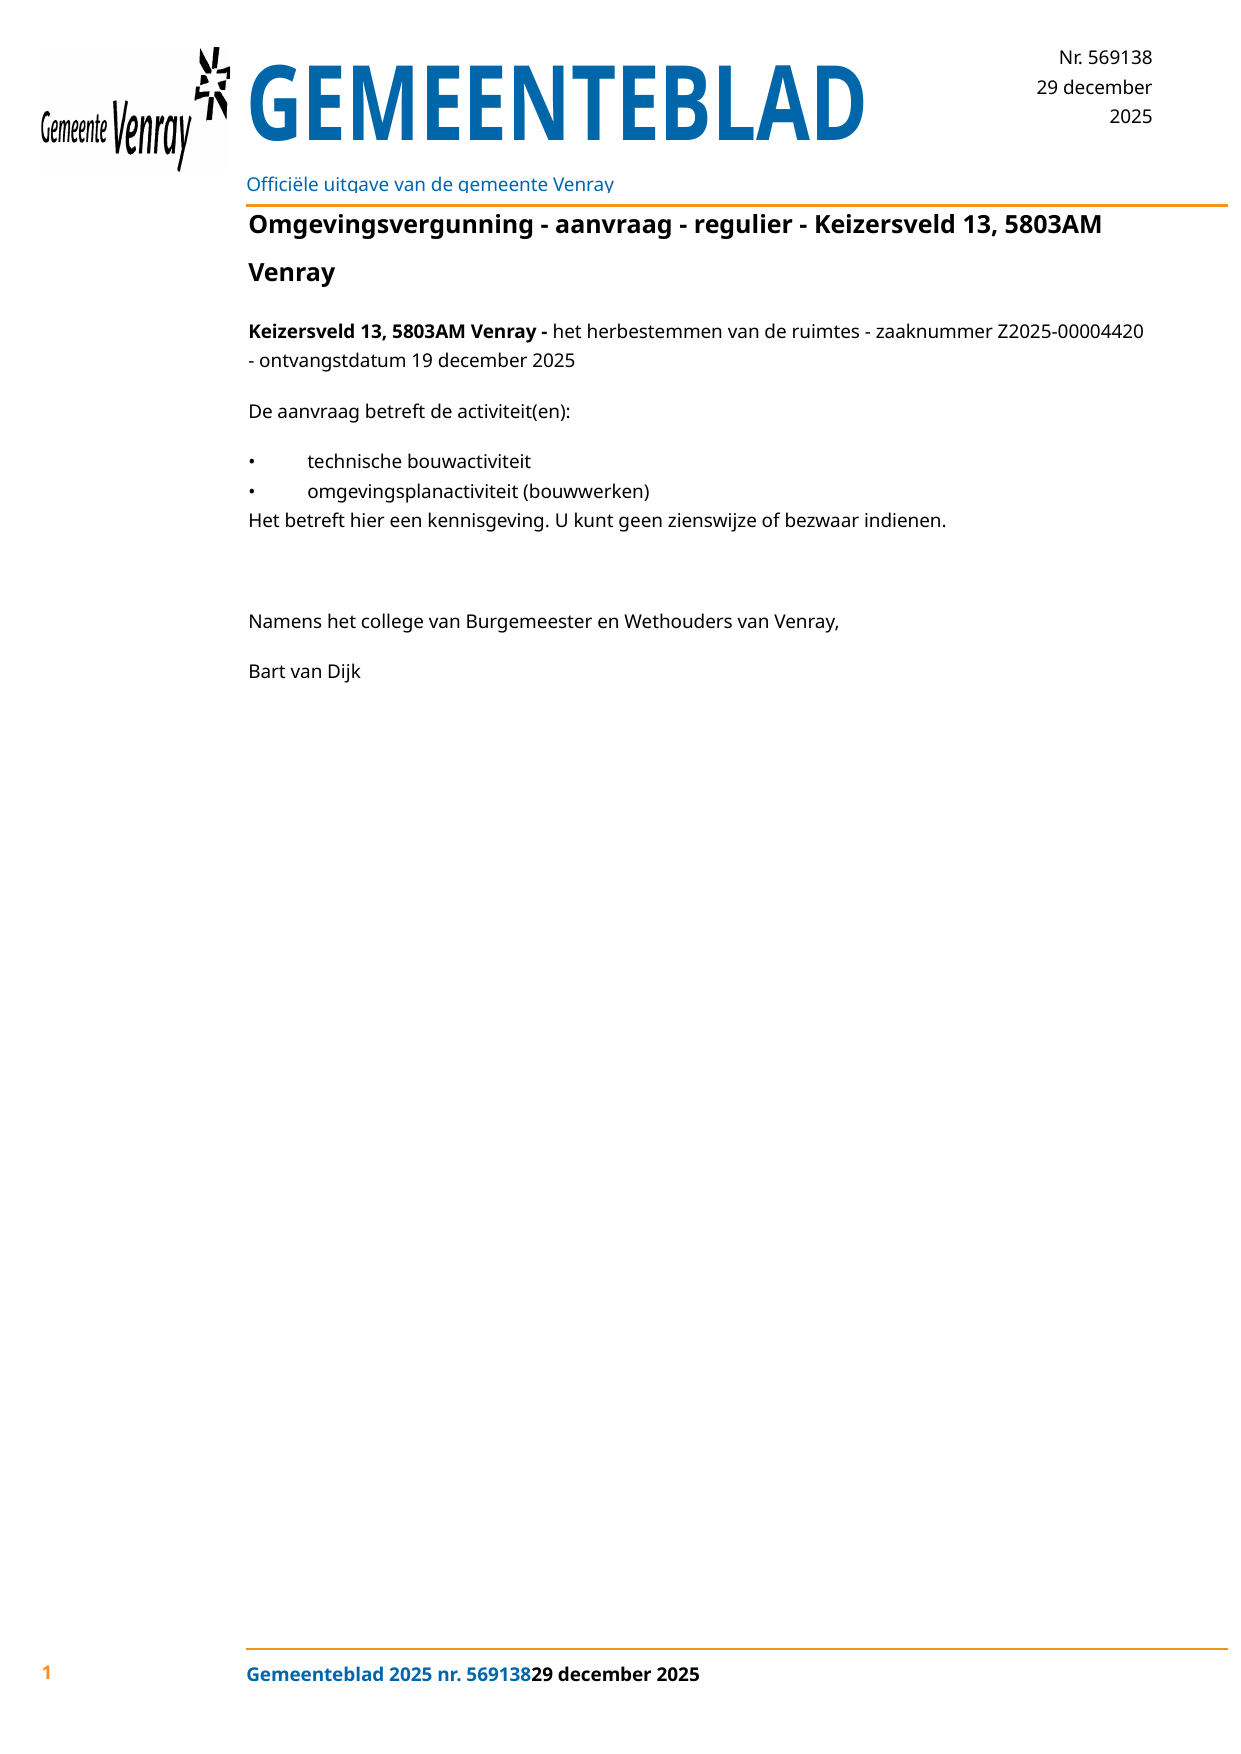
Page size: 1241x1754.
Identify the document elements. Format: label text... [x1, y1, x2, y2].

text De aanvraag betreft de activiteit(en): [248, 398, 1152, 424]
text Keizersveld 13, 5803AM Venray - het herbestemmen van de ruimtes - zaaknummer Z2025-00004420 - ontvangstdatum 19 december 2025 [248, 318, 1152, 373]
picture [41, 47, 231, 172]
text Omgevingsvergunning - aanvraag - regulier - Keizersveld 13, 5803AM Venray [248, 207, 1152, 288]
text Bart van Dijk [248, 659, 1152, 684]
text Het betreft hier een kennisgeving. U kunt geen zienswijze of bezwaar indienen. [248, 507, 1152, 533]
list omgevingsplanactiviteit (bouwwerken) [248, 478, 1152, 504]
text Namens het college van Burgemeester en Wethouders van Venray, [248, 608, 1152, 634]
list technische bouwactiviteit [248, 448, 1152, 474]
